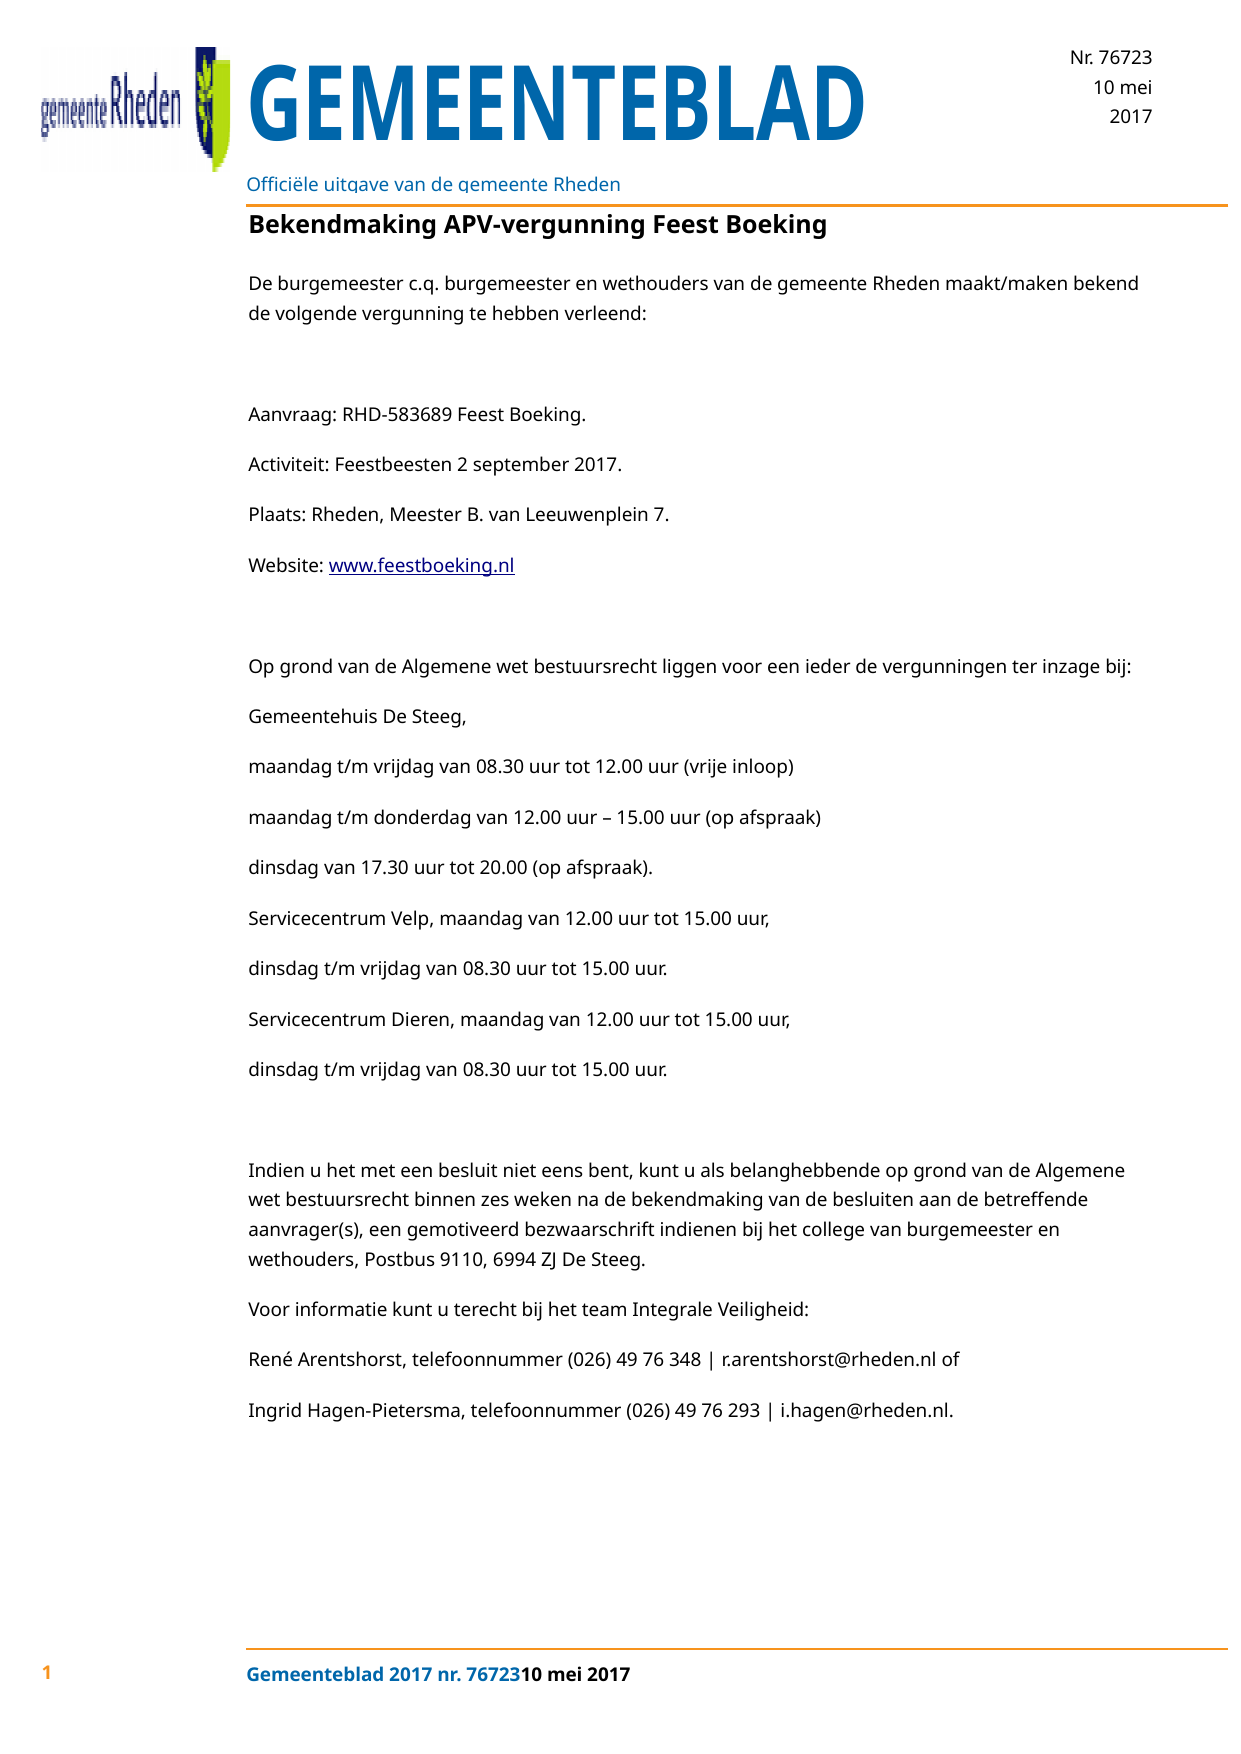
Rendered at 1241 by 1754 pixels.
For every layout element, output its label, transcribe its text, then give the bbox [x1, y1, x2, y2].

text maandag t/m vrijdag van 08.30 uur tot 12.00 uur (vrije inloop) [248, 754, 1152, 779]
text Indien u het met een besluit niet eens bent, kunt u als belanghebbende op grond van de Algemene wet bestuursrecht binnen zes weken na de bekendmaking van de besluiten aan de betreffende aanvrager(s), een gemotiveerd bezwaarschrift indienen bij het college van burgemeester en wethouders, Postbus 9110, 6994 ZJ De Steeg. [248, 1157, 1152, 1271]
picture [41, 47, 231, 172]
text René Arentshorst, telefoonnummer (026) 49 76 348 | r.arentshorst@rheden.nl of [248, 1347, 1152, 1372]
text Website: www.feestboeking.nl [248, 552, 1152, 578]
text maandag t/m donderdag van 12.00 uur – 15.00 uur (op afspraak) [248, 804, 1152, 830]
text Activiteit: Feestbeesten 2 september 2017. [248, 451, 1152, 477]
text Plaats: Rheden, Meester B. van Leeuwenplein 7. [248, 502, 1152, 527]
text Bekendmaking APV-vergunning Feest Boeking [248, 207, 1152, 241]
text Servicecentrum Dieren, maandag van 12.00 uur tot 15.00 uur, [248, 1006, 1152, 1031]
text Voor informatie kunt u terecht bij het team Integrale Veiligheid: [248, 1296, 1152, 1322]
text dinsdag t/m vrijdag van 08.30 uur tot 15.00 uur. [248, 1056, 1152, 1082]
text Servicecentrum Velp, maandag van 12.00 uur tot 15.00 uur, [248, 905, 1152, 931]
text Ingrid Hagen-Pietersma, telefoonnummer (026) 49 76 293 | i.hagen@rheden.nl. [248, 1397, 1152, 1423]
text dinsdag van 17.30 uur tot 20.00 (op afspraak). [248, 854, 1152, 880]
text De burgemeester c.q. burgemeester en wethouders van de gemeente Rheden maakt/maken bekend de volgende vergunning te hebben verleend: [248, 270, 1152, 326]
text Gemeentehuis De Steeg, [248, 703, 1152, 729]
text dinsdag t/m vrijdag van 08.30 uur tot 15.00 uur. [248, 955, 1152, 981]
text Op grond van de Algemene wet bestuursrecht liggen voor een ieder de vergunningen ter inzage bij: [248, 653, 1152, 678]
text Aanvraag: RHD-583689 Feest Boeking. [248, 401, 1152, 426]
